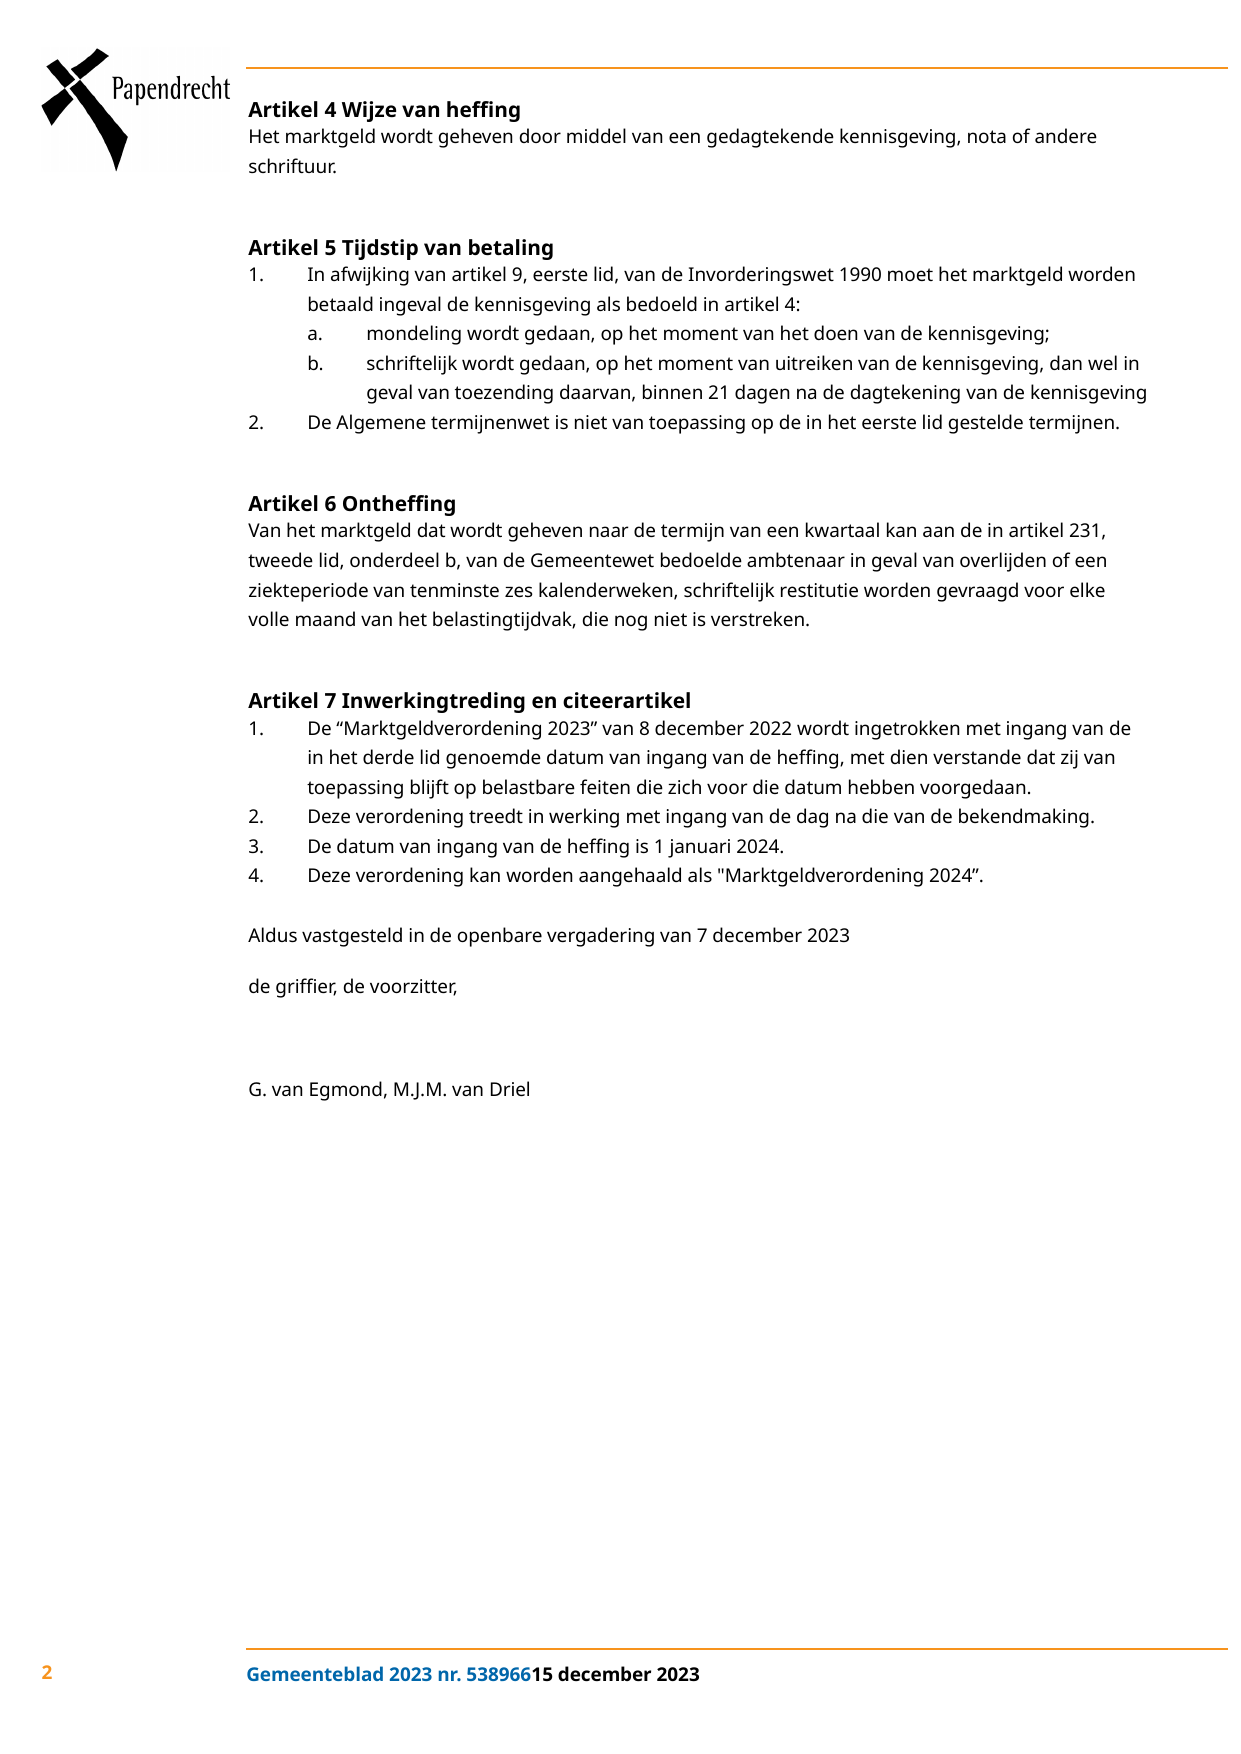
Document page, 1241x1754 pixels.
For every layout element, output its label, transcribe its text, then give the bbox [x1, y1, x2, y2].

text Artikel 7 Inwerkingtreding en citeerartikel [248, 686, 1152, 715]
text Het marktgeld wordt geheven door middel van een gedagtekende kennisgeving, nota of andere schriftuur. [248, 123, 1152, 178]
text Van het marktgeld dat wordt geheven naar de termijn van een kwartaal kan aan de in artikel 231, tweede lid, onderdeel b, van de Gemeentewet bedoelde ambtenaar in geval van overlijden of een ziekteperiode van tenminste zes kalenderweken, schriftelijk restitutie worden gevraagd voor elke volle maand van het belastingtijdvak, die nog niet is verstreken. [248, 518, 1152, 632]
text de griffier, de voorzitter, [248, 973, 1152, 999]
text Artikel 4 Wijze van heffing [248, 95, 1152, 123]
list Deze verordening treedt in werking met ingang van de dag na die van de bekendmaking. [248, 803, 1152, 829]
list De datum van ingang van de heffing is 1 januari 2024. [248, 833, 1152, 859]
text Artikel 6 Ontheffing [248, 489, 1152, 518]
text Artikel 5 Tijdstip van betaling [248, 233, 1152, 261]
text Aldus vastgesteld in de openbare vergadering van 7 december 2023 [248, 922, 1152, 948]
list De “Marktgeldverordening 2023” van 8 december 2022 wordt ingetrokken met ingang van de in het derde lid genoemde datum van ingang van de heffing, met dien verstande dat zij van toepassing blijft op belastbare feiten die zich voor die datum hebben voorgedaan. [248, 715, 1152, 800]
text G. van Egmond, M.J.M. van Driel [248, 1076, 1152, 1102]
list schriftelijk wordt gedaan, op het moment van uitreiken van de kennisgeving, dan wel in geval van toezending daarvan, binnen 21 dagen na de dagtekening van de kennisgeving [307, 350, 1152, 405]
list De Algemene termijnenwet is niet van toepassing op de in het eerste lid gestelde termijnen. [248, 409, 1152, 435]
list In afwijking van artikel 9, eerste lid, van de Invorderingswet 1990 moet het marktgeld worden betaald ingeval de kennisgeving als bedoeld in artikel 4: [248, 261, 1152, 317]
list Deze verordening kan worden aangehaald als "Marktgeldverordening 2024”. [248, 863, 1152, 888]
list mondeling wordt gedaan, op het moment van het doen van de kennisgeving; [307, 320, 1152, 346]
picture [41, 47, 231, 172]
